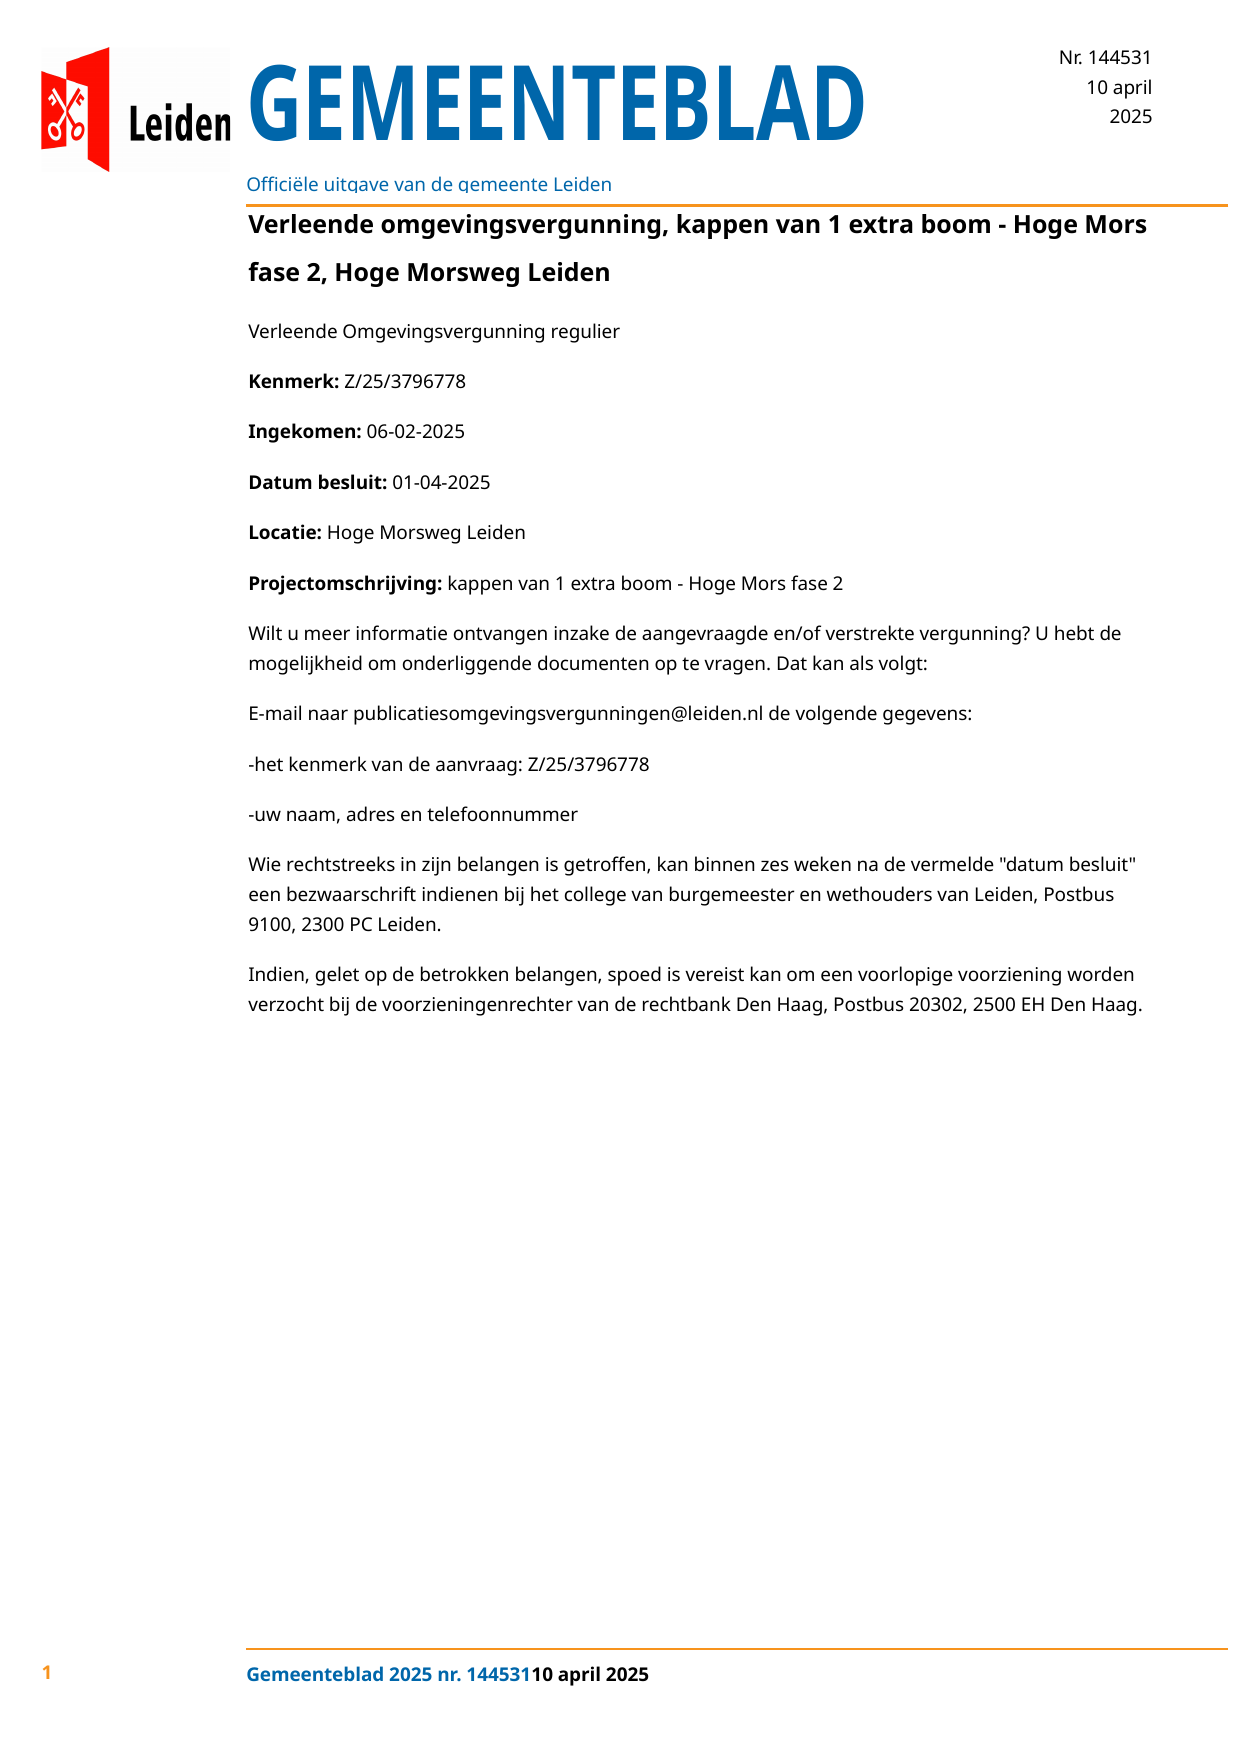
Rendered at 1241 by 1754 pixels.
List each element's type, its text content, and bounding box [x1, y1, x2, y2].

text Wie rechtstreeks in zijn belangen is getroffen, kan binnen zes weken na de vermelde "datum besluit" een bezwaarschrift indienen bij het college van burgemeester en wethouders van Leiden, Postbus 9100, 2300 PC Leiden. [248, 852, 1152, 937]
text Wilt u meer informatie ontvangen inzake de aangevraagde en/of verstrekte vergunning? U hebt de mogelijkheid om onderliggende documenten op te vragen. Dat kan als volgt: [248, 620, 1152, 676]
picture [41, 47, 231, 172]
text Kenmerk: Z/25/3796778 [248, 368, 1152, 394]
text Datum besluit: 01-04-2025 [248, 469, 1152, 495]
text Verleende Omgevingsvergunning regulier [248, 318, 1152, 344]
text Projectomschrijving: kappen van 1 extra boom - Hoge Mors fase 2 [248, 570, 1152, 596]
text -uw naam, adres en telefoonnummer [248, 801, 1152, 827]
text Indien, gelet op de betrokken belangen, spoed is vereist kan om een voorlopige voorziening worden verzocht bij de voorzieningenrechter van de rechtbank Den Haag, Postbus 20302, 2500 EH Den Haag. [248, 961, 1152, 1017]
text Locatie: Hoge Morsweg Leiden [248, 519, 1152, 545]
text -het kenmerk van de aanvraag: Z/25/3796778 [248, 751, 1152, 777]
text E-mail naar publicatiesomgevingsvergunningen@leiden.nl de volgende gegevens: [248, 700, 1152, 726]
text Verleende omgevingsvergunning, kappen van 1 extra boom - Hoge Mors fase 2, Hoge Morsweg Leiden [248, 207, 1152, 288]
text Ingekomen: 06-02-2025 [248, 419, 1152, 444]
